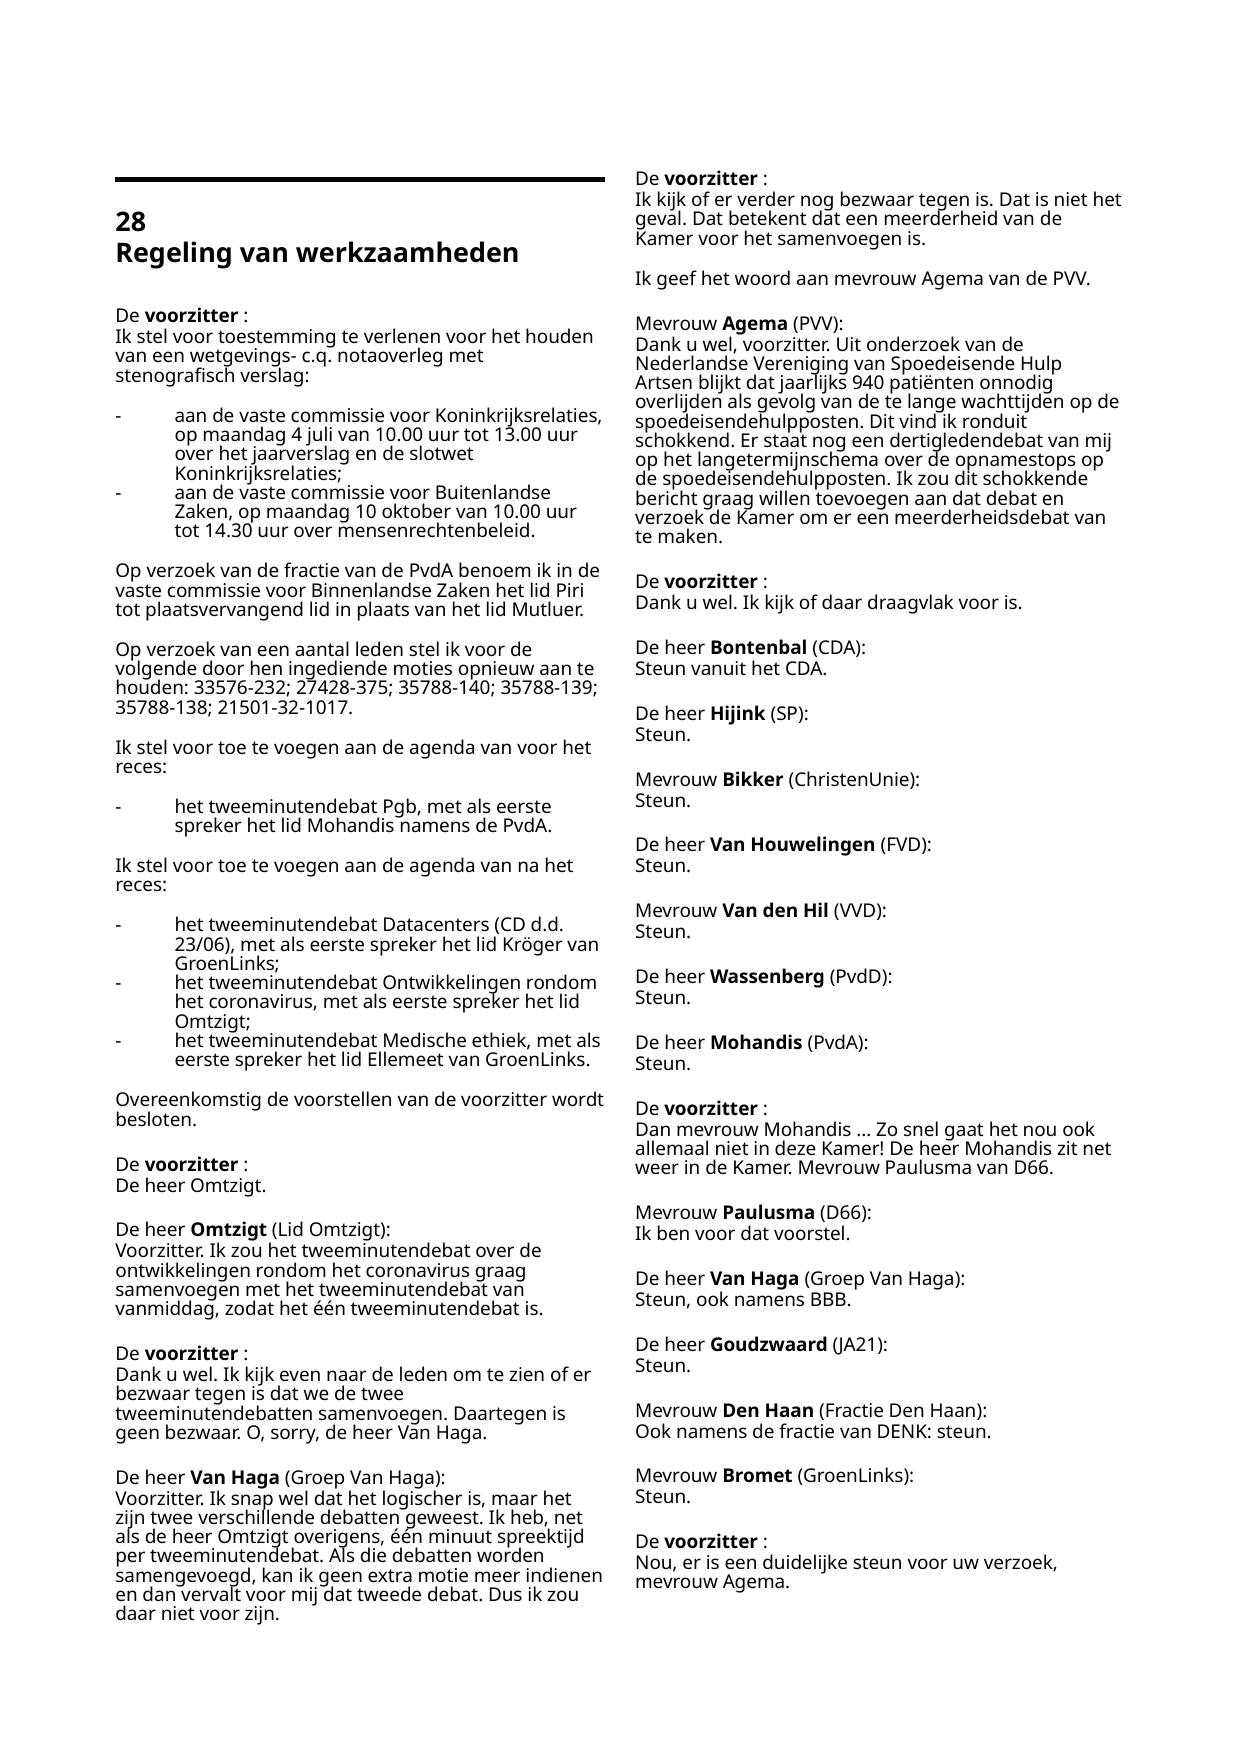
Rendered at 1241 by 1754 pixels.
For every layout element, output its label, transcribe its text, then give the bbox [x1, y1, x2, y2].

text De voorzitter : [635, 1528, 1125, 1554]
list het tweeminutendebat Datacenters (CD d.d. 23/06), met als eerste spreker het lid Kröger van GroenLinks; [115, 916, 605, 974]
list het tweeminutendebat Ontwikkelingen rondom het coronavirus, met als eerste spreker het lid Omtzigt; [115, 974, 605, 1032]
list het tweeminutendebat Medische ethiek, met als eerste spreker het lid Ellemeet van GroenLinks. [115, 1032, 605, 1071]
text De heer Van Haga (Groep Van Haga): [115, 1464, 605, 1490]
text Ik stel voor toe te voegen aan de agenda van na het reces: [115, 857, 605, 896]
text Voorzitter. Ik snap wel dat het logischer is, maar het zijn twee verschillende debatten geweest. Ik heb, net als de heer Omtzigt overigens, één minuut spreektijd per tweeminutendebat. Als die debatten worden samengevoegd, kan ik geen extra motie meer indienen en dan vervalt voor mij dat tweede debat. Dus ik zou daar niet voor zijn. [115, 1490, 605, 1624]
text Steun. [635, 923, 1125, 942]
text Steun. [635, 792, 1125, 811]
text Mevrouw Van den Hil (VVD): [635, 897, 1125, 923]
text De heer Mohandis (PvdA): [635, 1029, 1125, 1055]
text Steun. [635, 726, 1125, 745]
list het tweeminutendebat Pgb, met als eerste spreker het lid Mohandis namens de PvdA. [115, 798, 605, 836]
text Regeling van werkzaamheden [115, 239, 605, 283]
text De heer Van Haga (Groep Van Haga): [635, 1265, 1125, 1291]
text Mevrouw Bromet (GroenLinks): [635, 1463, 1125, 1488]
text Mevrouw Agema (PVV): [635, 310, 1125, 336]
text De voorzitter : [635, 165, 1125, 191]
text Dank u wel, voorzitter. Uit onderzoek van de Nederlandse Vereniging van Spoedeisende Hulp Artsen blijkt dat jaarlijks 940 patiënten onnodig overlijden als gevolg van de te lange wachttijden op de spoedeisendehulpposten. Dit vind ik ronduit schokkend. Er staat nog een dertigledendebat van mij op het langetermijnschema over de opnamestops op de spoedeisendehulpposten. Ik zou dit schokkende bericht graag willen toevoegen aan dat debat en verzoek de Kamer om er een meerderheidsdebat van te maken. [635, 336, 1125, 547]
text De voorzitter : [115, 1151, 605, 1177]
text Mevrouw Den Haan (Fractie Den Haan): [635, 1397, 1125, 1423]
text Steun. [635, 989, 1125, 1008]
text De heer Wassenberg (PvdD): [635, 963, 1125, 989]
text Op verzoek van de fractie van de PvdA benoem ik in de vaste commissie voor Binnenlandse Zaken het lid Piri tot plaatsvervangend lid in plaats van het lid Mutluer. [115, 562, 605, 620]
text Steun. [635, 1488, 1125, 1508]
text Ik stel voor toe te voegen aan de agenda van voor het reces: [115, 739, 605, 777]
text Mevrouw Bikker (ChristenUnie): [635, 766, 1125, 792]
text Steun. [635, 1357, 1125, 1376]
text Dan mevrouw Mohandis … Zo snel gaat het nou ook allemaal niet in deze Kamer! De heer Mohandis zit net weer in de Kamer. Mevrouw Paulusma van D66. [635, 1121, 1125, 1178]
text Ik ben voor dat voorstel. [635, 1225, 1125, 1244]
text Steun vanuit het CDA. [635, 660, 1125, 679]
text De voorzitter : [115, 302, 605, 328]
text Ik stel voor toestemming te verlenen voor het houden van een wetgevings- c.q. notaoverleg met stenografisch verslag: [115, 328, 605, 386]
text De voorzitter : [115, 1340, 605, 1366]
text 28 [115, 203, 605, 239]
text Dank u wel. Ik kijk even naar de leden om te zien of er bezwaar tegen is dat we de twee tweeminutendebatten samenvoegen. Daartegen is geen bezwaar. O, sorry, de heer Van Haga. [115, 1366, 605, 1443]
text Mevrouw Paulusma (D66): [635, 1199, 1125, 1225]
text Dank u wel. Ik kijk of daar draagvlak voor is. [635, 594, 1125, 613]
text De heer Bontenbal (CDA): [635, 634, 1125, 660]
text Ik geef het woord aan mevrouw Agema van de PVV. [635, 270, 1125, 289]
list aan de vaste commissie voor Buitenlandse Zaken, op maandag 10 oktober van 10.00 uur tot 14.30 uur over mensenrechtenbeleid. [115, 484, 605, 542]
text De heer Hijink (SP): [635, 700, 1125, 726]
text De voorzitter : [635, 1095, 1125, 1121]
list aan de vaste commissie voor Koninkrijksrelaties, op maandag 4 juli van 10.00 uur tot 13.00 uur over het jaarverslag en de slotwet Koninkrijksrelaties; [115, 407, 605, 484]
text Ik kijk of er verder nog bezwaar tegen is. Dat is niet het geval. Dat betekent dat een meerderheid van de Kamer voor het samenvoegen is. [635, 191, 1125, 249]
text De heer Omtzigt (Lid Omtzigt): [115, 1217, 605, 1242]
text De voorzitter : [635, 568, 1125, 594]
text Steun. [635, 1055, 1125, 1074]
text De heer Goudzwaard (JA21): [635, 1331, 1125, 1357]
text De heer Van Houwelingen (FVD): [635, 832, 1125, 857]
text Steun, ook namens BBB. [635, 1291, 1125, 1310]
text Ook namens de fractie van DENK: steun. [635, 1423, 1125, 1442]
text Voorzitter. Ik zou het tweeminutendebat over de ontwikkelingen rondom het coronavirus graag samenvoegen met het tweeminutendebat van vanmiddag, zodat het één tweeminutendebat is. [115, 1242, 605, 1319]
text De heer Omtzigt. [115, 1177, 605, 1196]
text Steun. [635, 857, 1125, 877]
text Op verzoek van een aantal leden stel ik voor de volgende door hen ingediende moties opnieuw aan te houden: 33576-232; 27428-375; 35788-140; 35788-139; 35788-138; 21501-32-1017. [115, 641, 605, 718]
text Nou, er is een duidelijke steun voor uw verzoek, mevrouw Agema. [635, 1554, 1125, 1593]
text Overeenkomstig de voorstellen van de voorzitter wordt besloten. [115, 1091, 605, 1130]
